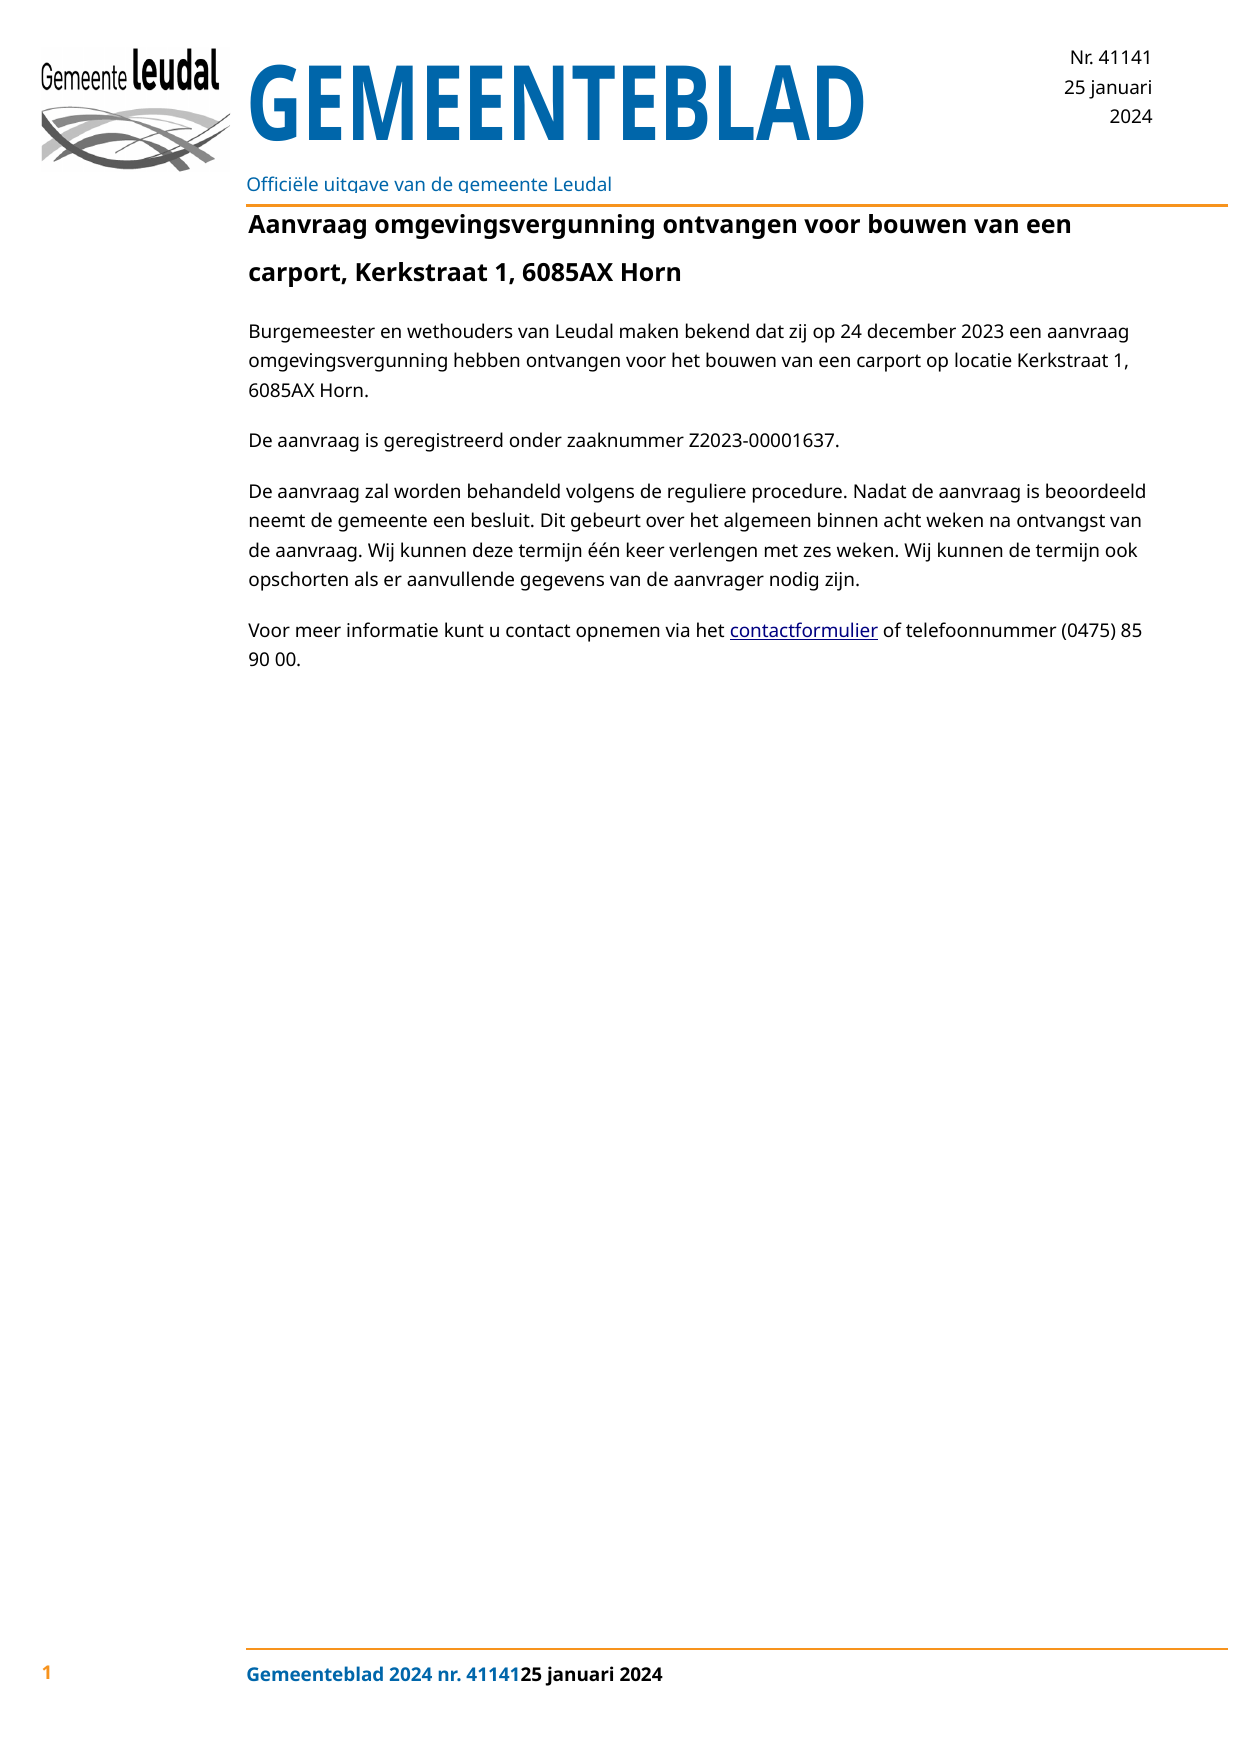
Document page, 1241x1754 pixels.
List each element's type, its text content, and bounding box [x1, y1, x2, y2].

text Voor meer informatie kunt u contact opnemen via het contactformulier of telefoonnummer (0475) 85 90 00. [248, 617, 1152, 672]
text Burgemeester en wethouders van Leudal maken bekend dat zij op 24 december 2023 een aanvraag omgevingsvergunning hebben ontvangen voor het bouwen van een carport op locatie Kerkstraat 1, 6085AX Horn. [248, 318, 1152, 403]
text Aanvraag omgevingsvergunning ontvangen voor bouwen van een carport, Kerkstraat 1, 6085AX Horn [248, 207, 1152, 288]
text De aanvraag is geregistreerd onder zaaknummer Z2023-00001637. [248, 427, 1152, 453]
picture [41, 47, 231, 172]
text De aanvraag zal worden behandeld volgens de reguliere procedure. Nadat de aanvraag is beoordeeld neemt de gemeente een besluit. Dit gebeurt over het algemeen binnen acht weken na ontvangst van de aanvraag. Wij kunnen deze termijn één keer verlengen met zes weken. Wij kunnen de termijn ook opschorten als er aanvullende gegevens van de aanvrager nodig zijn. [248, 478, 1152, 592]
